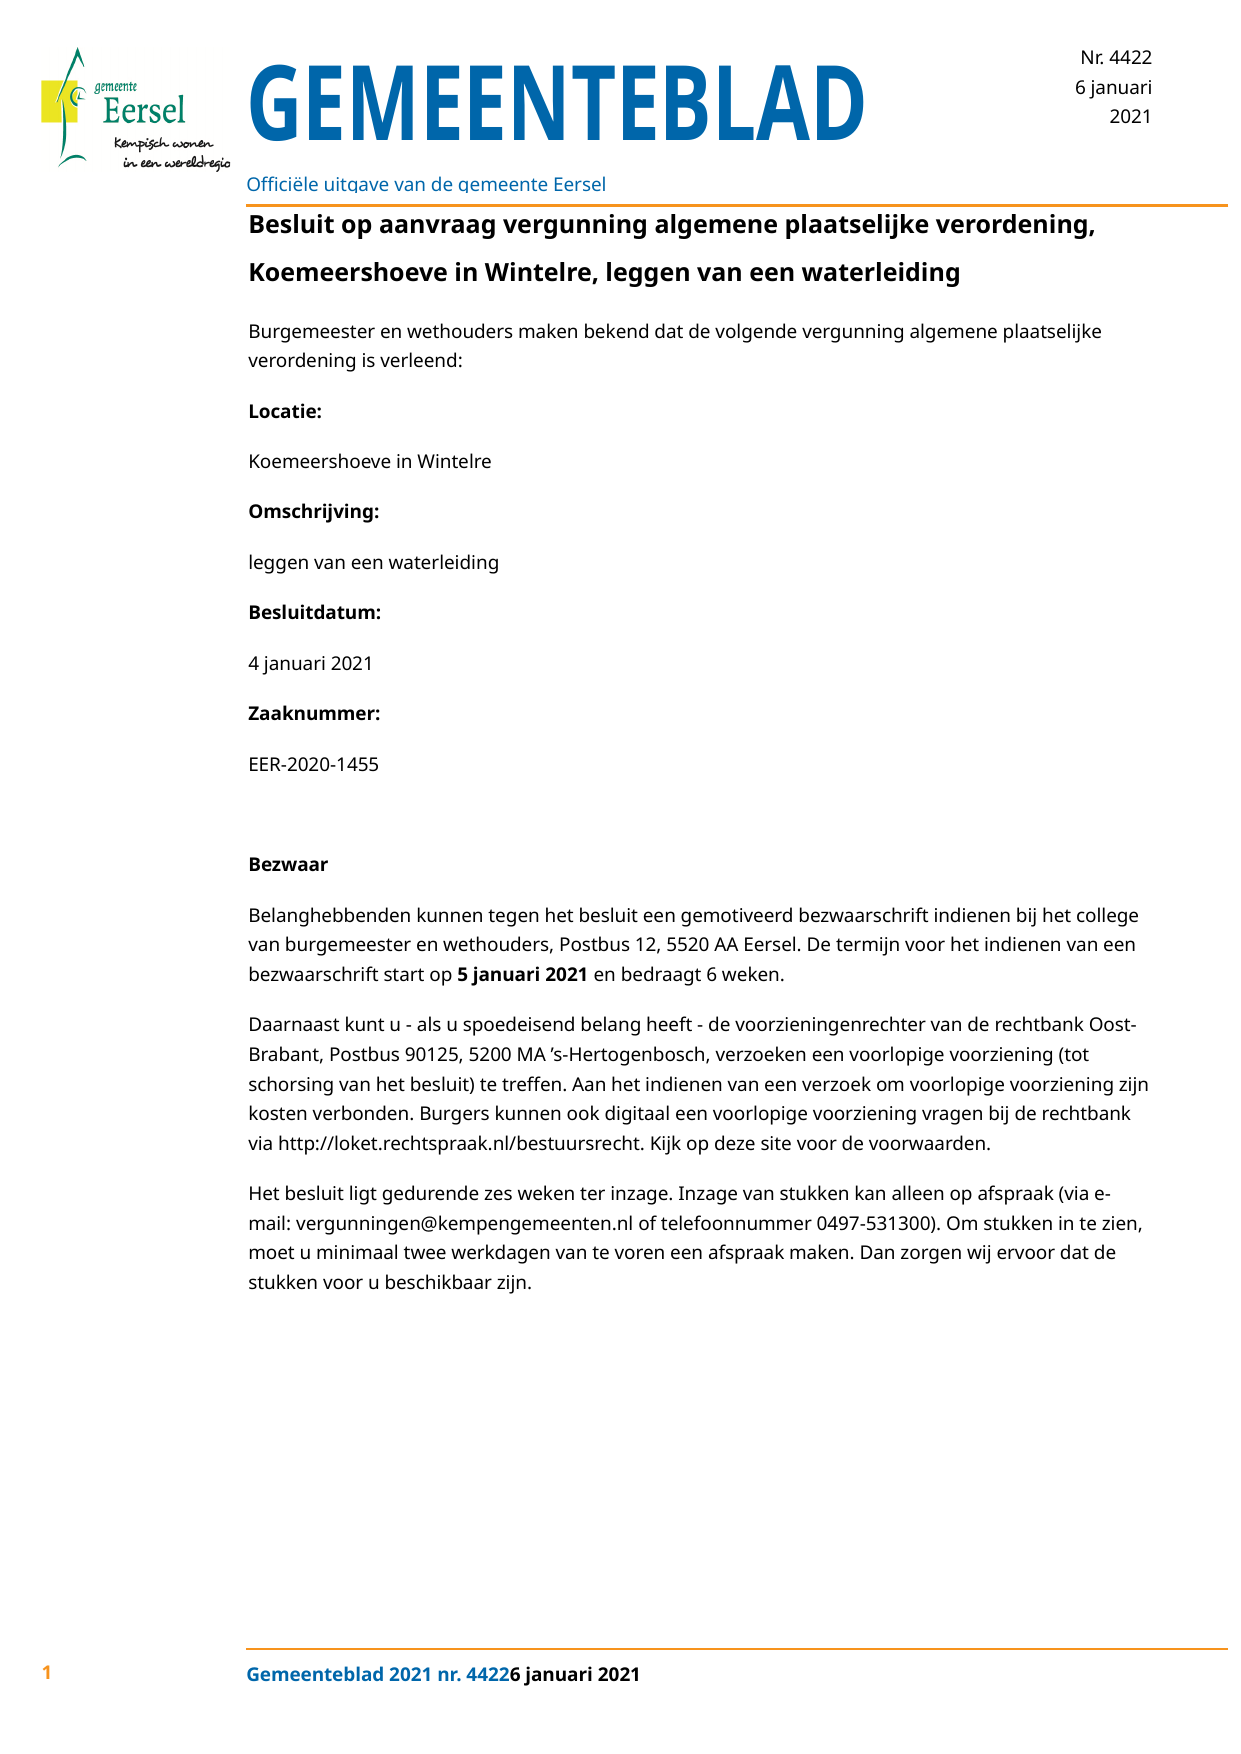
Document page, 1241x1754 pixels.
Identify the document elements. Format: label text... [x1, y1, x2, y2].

text Besluit op aanvraag vergunning algemene plaatselijke verordening, Koemeershoeve in Wintelre, leggen van een waterleiding [248, 207, 1152, 288]
text Burgemeester en wethouders maken bekend dat de volgende vergunning algemene plaatselijke verordening is verleend: [248, 318, 1152, 373]
text Belanghebbenden kunnen tegen het besluit een gemotiveerd bezwaarschrift indienen bij het college van burgemeester en wethouders, Postbus 12, 5520 AA Eersel. De termijn voor het indienen van een bezwaarschrift start op 5 januari 2021 en bedraagt 6 weken. [248, 902, 1152, 987]
text Omschrijving: [248, 499, 1152, 524]
text 4 januari 2021 [248, 650, 1152, 676]
text Het besluit ligt gedurende zes weken ter inzage. Inzage van stukken kan alleen op afspraak (via e-mail: vergunningen@kempengemeenten.nl of telefoonnummer 0497-531300). Om stukken in te zien, moet u minimaal twee werkdagen van te voren een afspraak maken. Dan zorgen wij ervoor dat de stukken voor u beschikbaar zijn. [248, 1180, 1152, 1295]
text Zaaknummer: [248, 700, 1152, 726]
text Koemeershoeve in Wintelre [248, 448, 1152, 474]
picture [41, 47, 231, 172]
text Bezwaar [248, 852, 1152, 877]
text Daarnaast kunt u - als u spoedeisend belang heeft - de voorzieningenrechter van de rechtbank Oost-Brabant, Postbus 90125, 5200 MA ’s-Hertogenbosch, verzoeken een voorlopige voorziening (tot schorsing van het besluit) te treffen. Aan het indienen van een verzoek om voorlopige voorziening zijn kosten verbonden. Burgers kunnen ook digitaal een voorlopige voorziening vragen bij de rechtbank via http://loket.rechtspraak.nl/bestuursrecht. Kijk op deze site voor de voorwaarden. [248, 1012, 1152, 1156]
text Besluitdatum: [248, 599, 1152, 625]
text EER-2020-1455 [248, 751, 1152, 777]
text leggen van een waterleiding [248, 549, 1152, 575]
text Locatie: [248, 398, 1152, 424]
